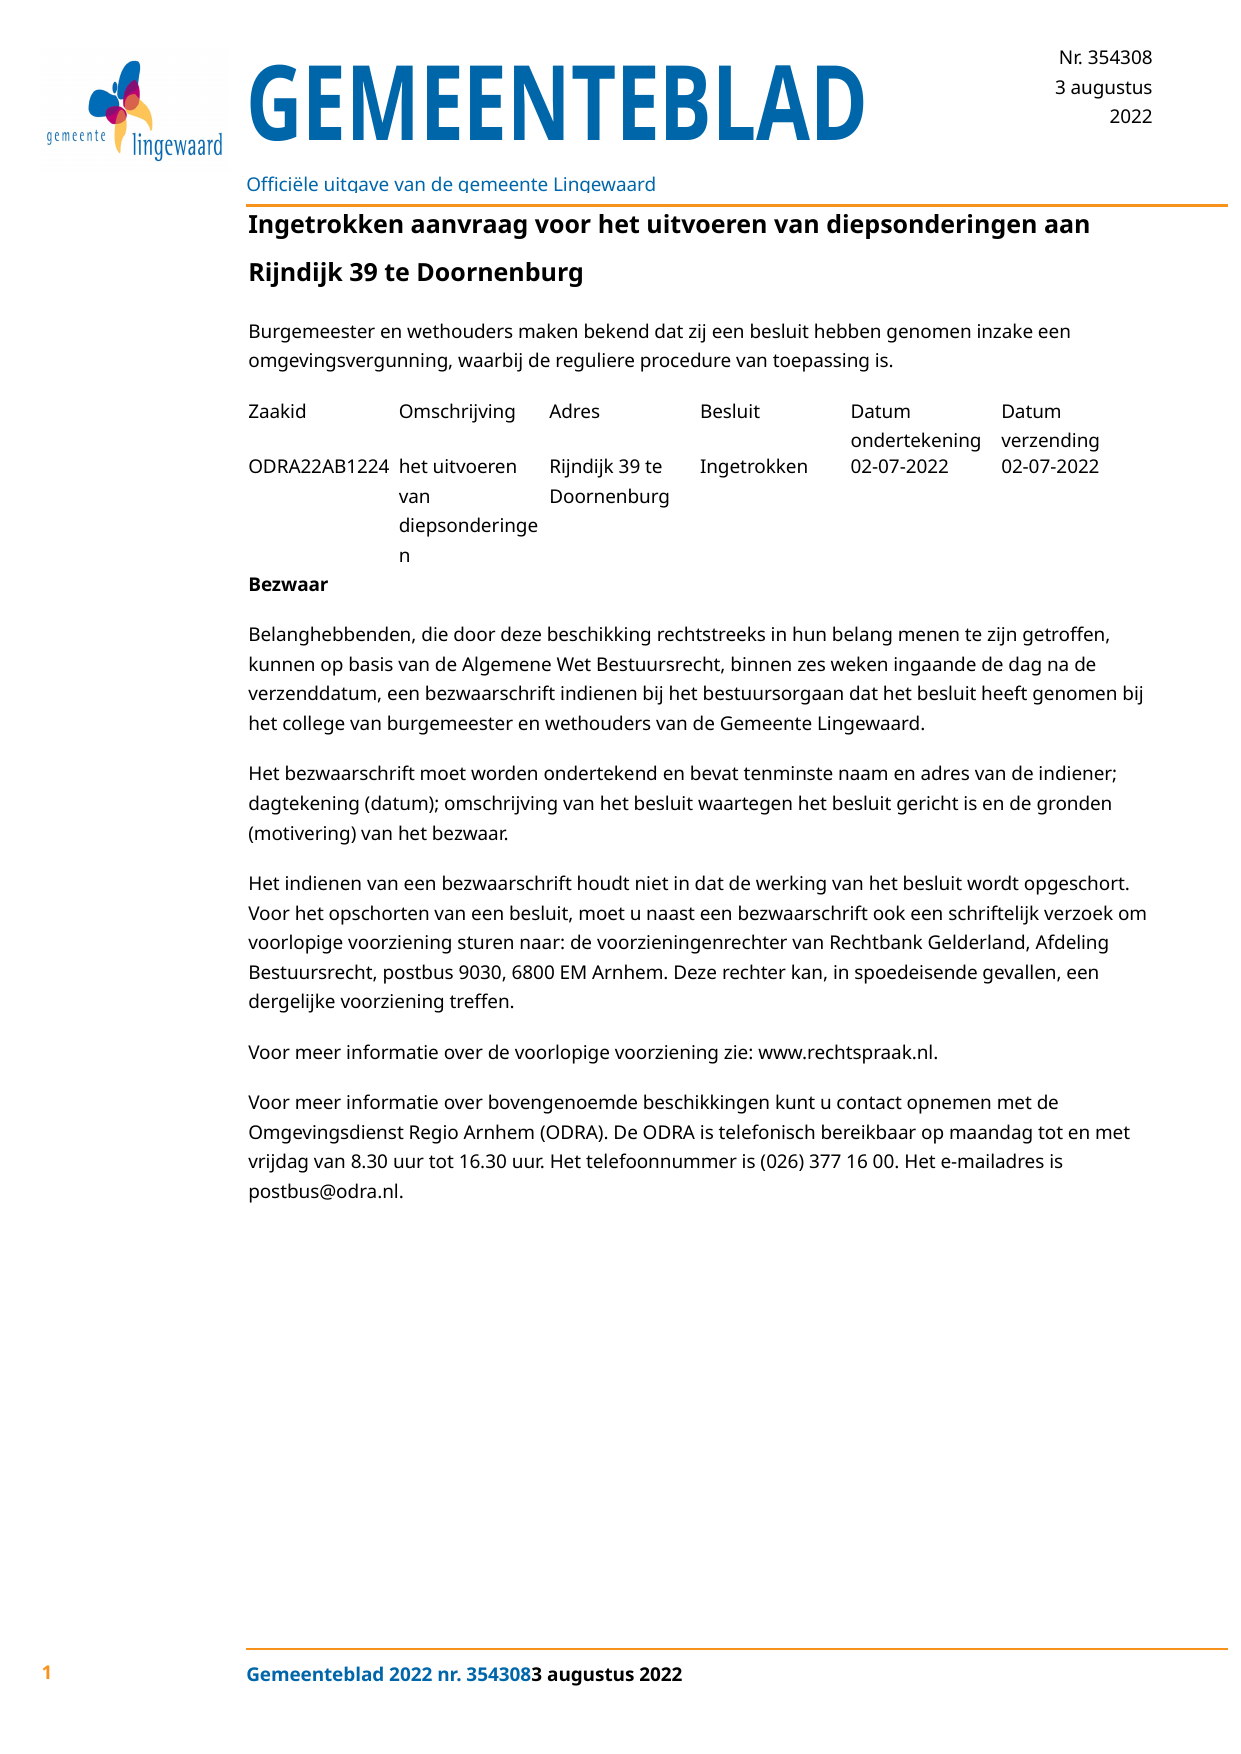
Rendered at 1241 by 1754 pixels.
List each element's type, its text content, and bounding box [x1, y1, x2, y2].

text Het indienen van een bezwaarschrift houdt niet in dat de werking van het besluit wordt opgeschort. Voor het opschorten van een besluit, moet u naast een bezwaarschrift ook een schriftelijk verzoek om voorlopige voorziening sturen naar: de voorzieningenrechter van Rechtbank Gelderland, Afdeling Bestuursrecht, postbus 9030, 6800 EM Arnhem. Deze rechter kan, in spoedeisende gevallen, een dergelijke voorziening treffen. [248, 870, 1152, 1014]
table_header Datum ondertekening [850, 398, 1001, 453]
picture [41, 47, 231, 172]
table_header Besluit [700, 398, 850, 453]
text Het bezwaarschrift moet worden ondertekend en bevat tenminste naam en adres van de indiener; dagtekening (datum); omschrijving van het besluit waartegen het besluit gericht is en de gronden (motivering) van het bezwaar. [248, 761, 1152, 846]
text Bezwaar [248, 571, 1152, 597]
text Belanghebbenden, die door deze beschikking rechtstreeks in hun belang menen te zijn getroffen, kunnen op basis van de Algemene Wet Bestuursrecht, binnen zes weken ingaande de dag na de verzenddatum, een bezwaarschrift indienen bij het bestuursorgaan dat het besluit heeft genomen bij het college van burgemeester en wethouders van de Gemeente Lingewaard. [248, 621, 1152, 736]
table_header Datum verzending [1001, 398, 1152, 453]
table_cell Ingetrokken [700, 453, 850, 568]
text Burgemeester en wethouders maken bekend dat zij een besluit hebben genomen inzake een omgevingsvergunning, waarbij de reguliere procedure van toepassing is. [248, 318, 1152, 373]
table_cell het uitvoeren van diepsonderingen [399, 453, 549, 568]
text Voor meer informatie over bovengenoemde beschikkingen kunt u contact opnemen met de Omgevingsdienst Regio Arnhem (ODRA). De ODRA is telefonisch bereikbaar op maandag tot en met vrijdag van 8.30 uur tot 16.30 uur. Het telefoonnummer is (026) 377 16 00. Het e-mailadres is postbus@odra.nl. [248, 1089, 1152, 1204]
table_header Zaakid [248, 398, 398, 453]
table_cell ODRA22AB1224 [248, 453, 398, 568]
text Ingetrokken aanvraag voor het uitvoeren van diepsonderingen aan Rijndijk 39 te Doornenburg [248, 207, 1152, 288]
text Voor meer informatie over de voorlopige voorziening zie: www.rechtspraak.nl. [248, 1039, 1152, 1065]
table_header Adres [549, 398, 700, 453]
table_cell Rijndijk 39 te Doornenburg [549, 453, 700, 568]
table_cell 02-07-2022 [1001, 453, 1152, 568]
table_cell 02-07-2022 [850, 453, 1001, 568]
table_header Omschrijving [399, 398, 549, 453]
